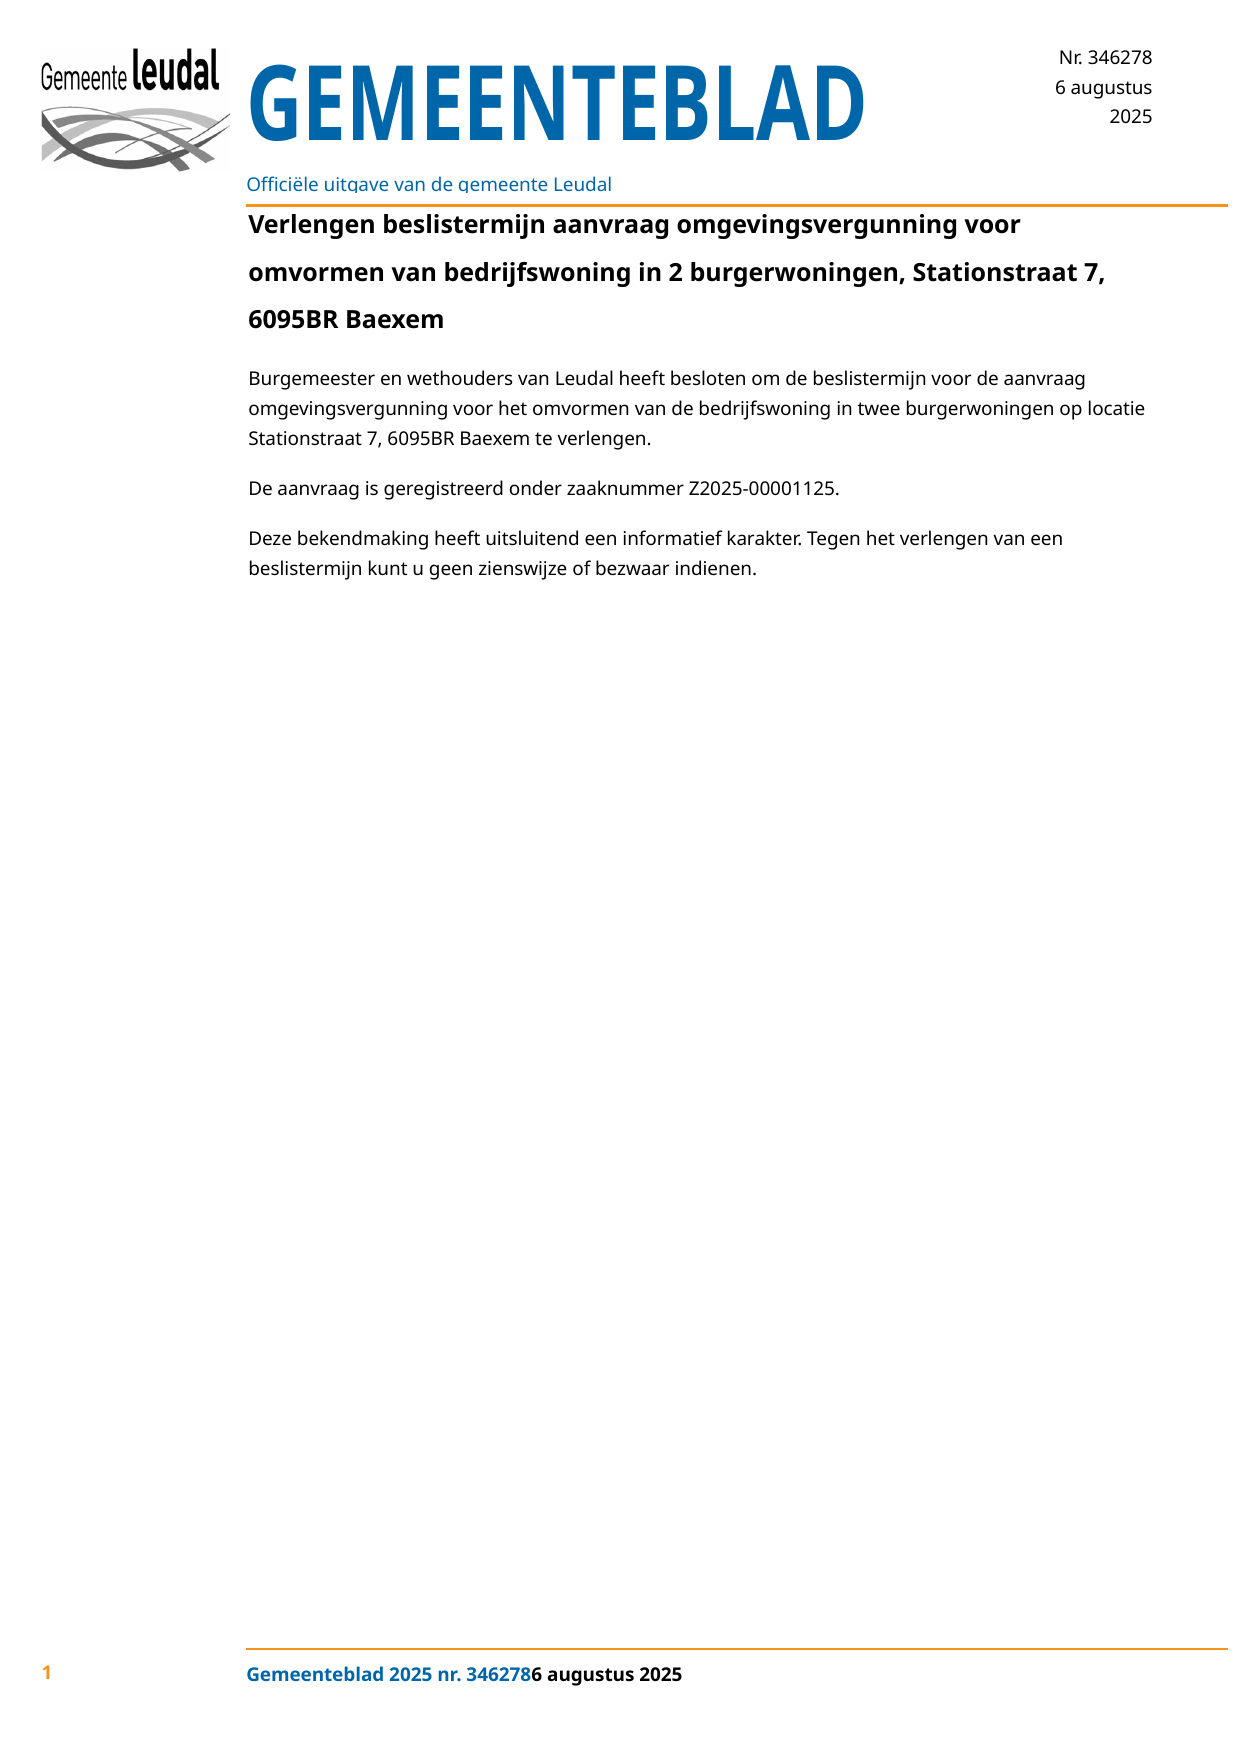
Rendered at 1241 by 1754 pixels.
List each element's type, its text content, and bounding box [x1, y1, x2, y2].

text De aanvraag is geregistreerd onder zaaknummer Z2025-00001125. [248, 475, 1152, 501]
text Deze bekendmaking heeft uitsluitend een informatief karakter. Tegen het verlengen van een beslistermijn kunt u geen zienswijze of bezwaar indienen. [248, 526, 1152, 581]
text Verlengen beslistermijn aanvraag omgevingsvergunning voor omvormen van bedrijfswoning in 2 burgerwoningen, Stationstraat 7, 6095BR Baexem [248, 207, 1152, 336]
picture [41, 47, 231, 172]
text Burgemeester en wethouders van Leudal heeft besloten om de beslistermijn voor de aanvraag omgevingsvergunning voor het omvormen van de bedrijfswoning in twee burgerwoningen op locatie Stationstraat 7, 6095BR Baexem te verlengen. [248, 366, 1152, 450]
